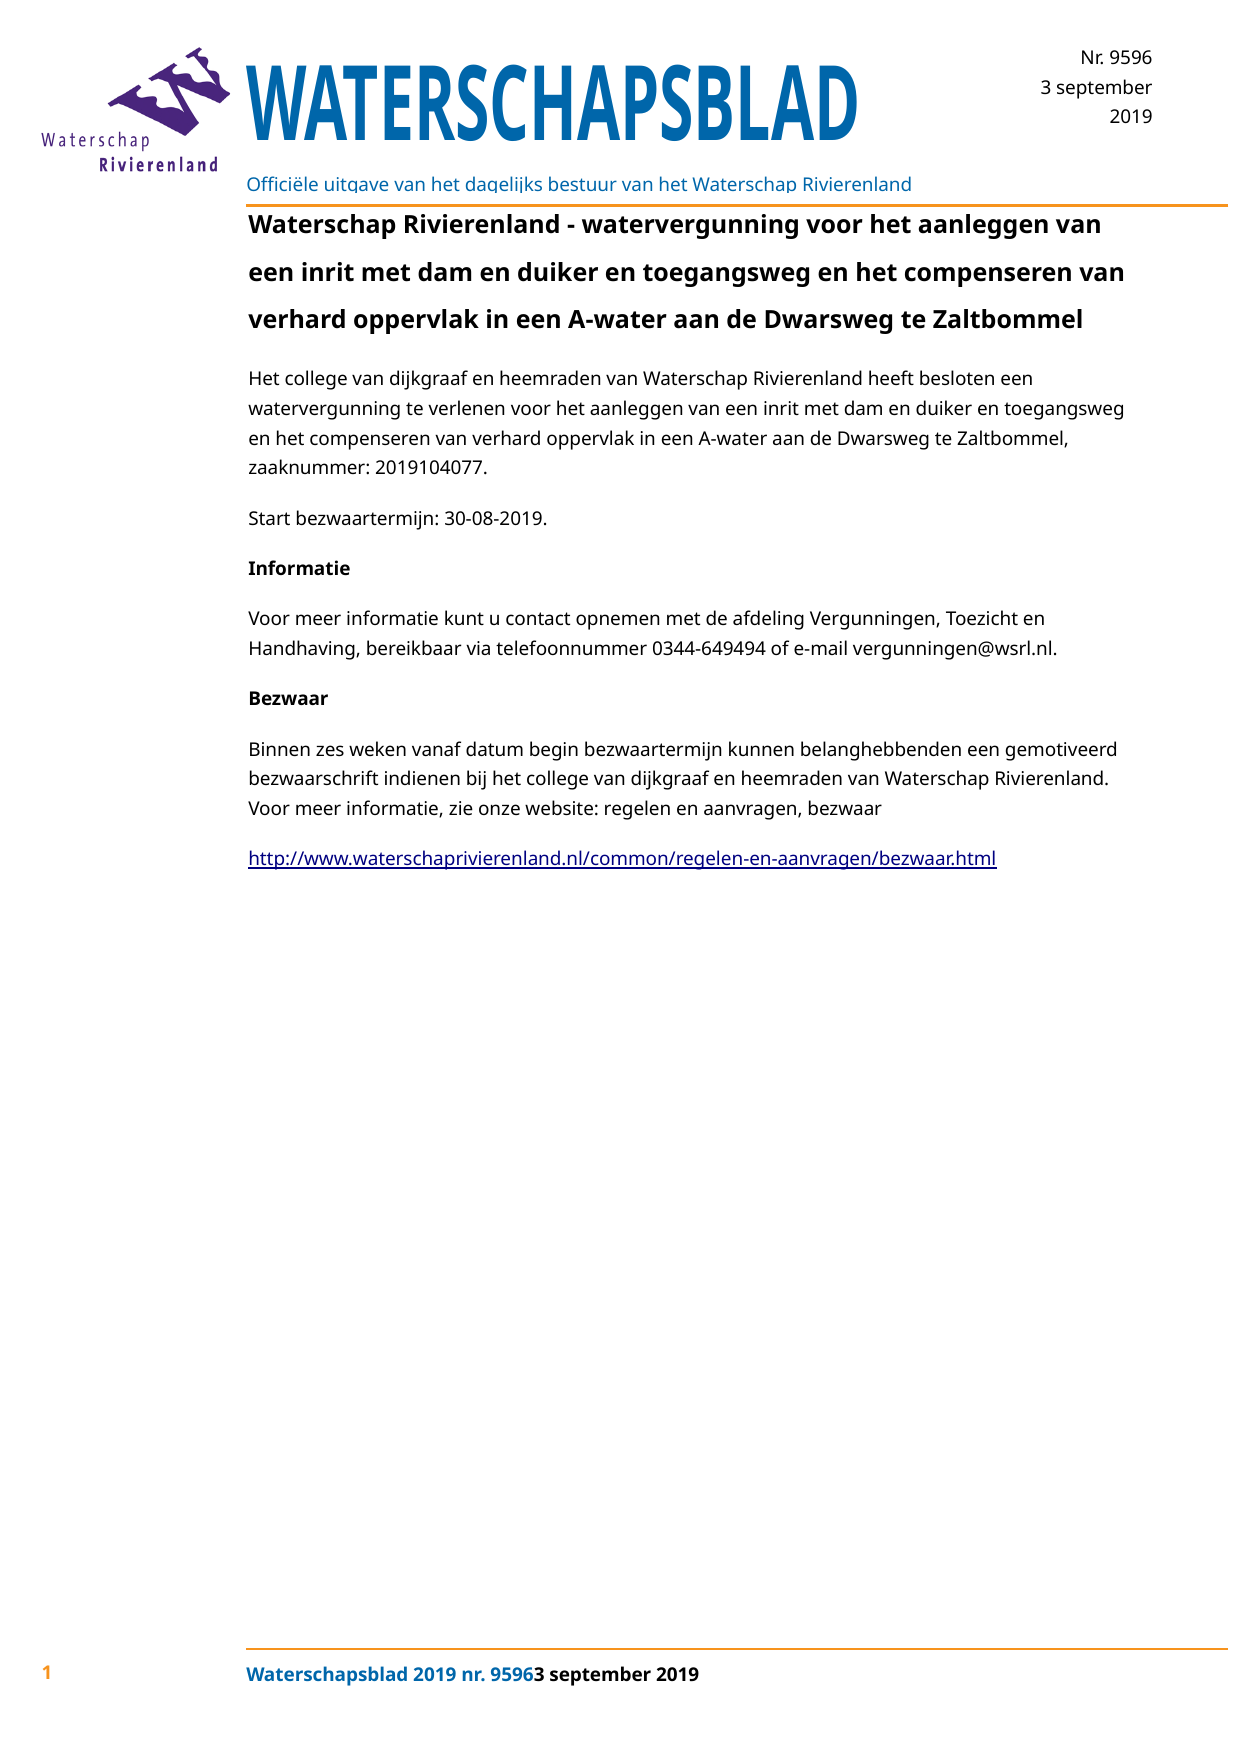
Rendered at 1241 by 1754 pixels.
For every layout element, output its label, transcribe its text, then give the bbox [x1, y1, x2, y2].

picture [41, 47, 231, 172]
text Start bezwaartermijn: 30-08-2019. [248, 505, 1152, 530]
text Bezwaar [248, 686, 1152, 711]
text Het college van dijkgraaf en heemraden van Waterschap Rivierenland heeft besloten een watervergunning te verlenen voor het aanleggen van een inrit met dam en duiker en toegangsweg en het compenseren van verhard oppervlak in een A-water aan de Dwarsweg te Zaltbommel, zaaknummer: 2019104077. [248, 366, 1152, 480]
text http://www.waterschaprivierenland.nl/common/regelen-en-aanvragen/bezwaar.html [248, 846, 1152, 871]
text Binnen zes weken vanaf datum begin bezwaartermijn kunnen belanghebbenden een gemotiveerd bezwaarschrift indienen bij het college van dijkgraaf en heemraden van Waterschap Rivierenland. Voor meer informatie, zie onze website: regelen en aanvragen, bezwaar [248, 736, 1152, 821]
text Voor meer informatie kunt u contact opnemen met de afdeling Vergunningen, Toezicht en Handhaving, bereikbaar via telefoonnummer 0344-649494 of e-mail vergunningen@wsrl.nl. [248, 606, 1152, 661]
text Informatie [248, 555, 1152, 581]
text Waterschap Rivierenland - watervergunning voor het aanleggen van een inrit met dam en duiker en toegangsweg en het compenseren van verhard oppervlak in een A-water aan de Dwarsweg te Zaltbommel [248, 207, 1152, 336]
